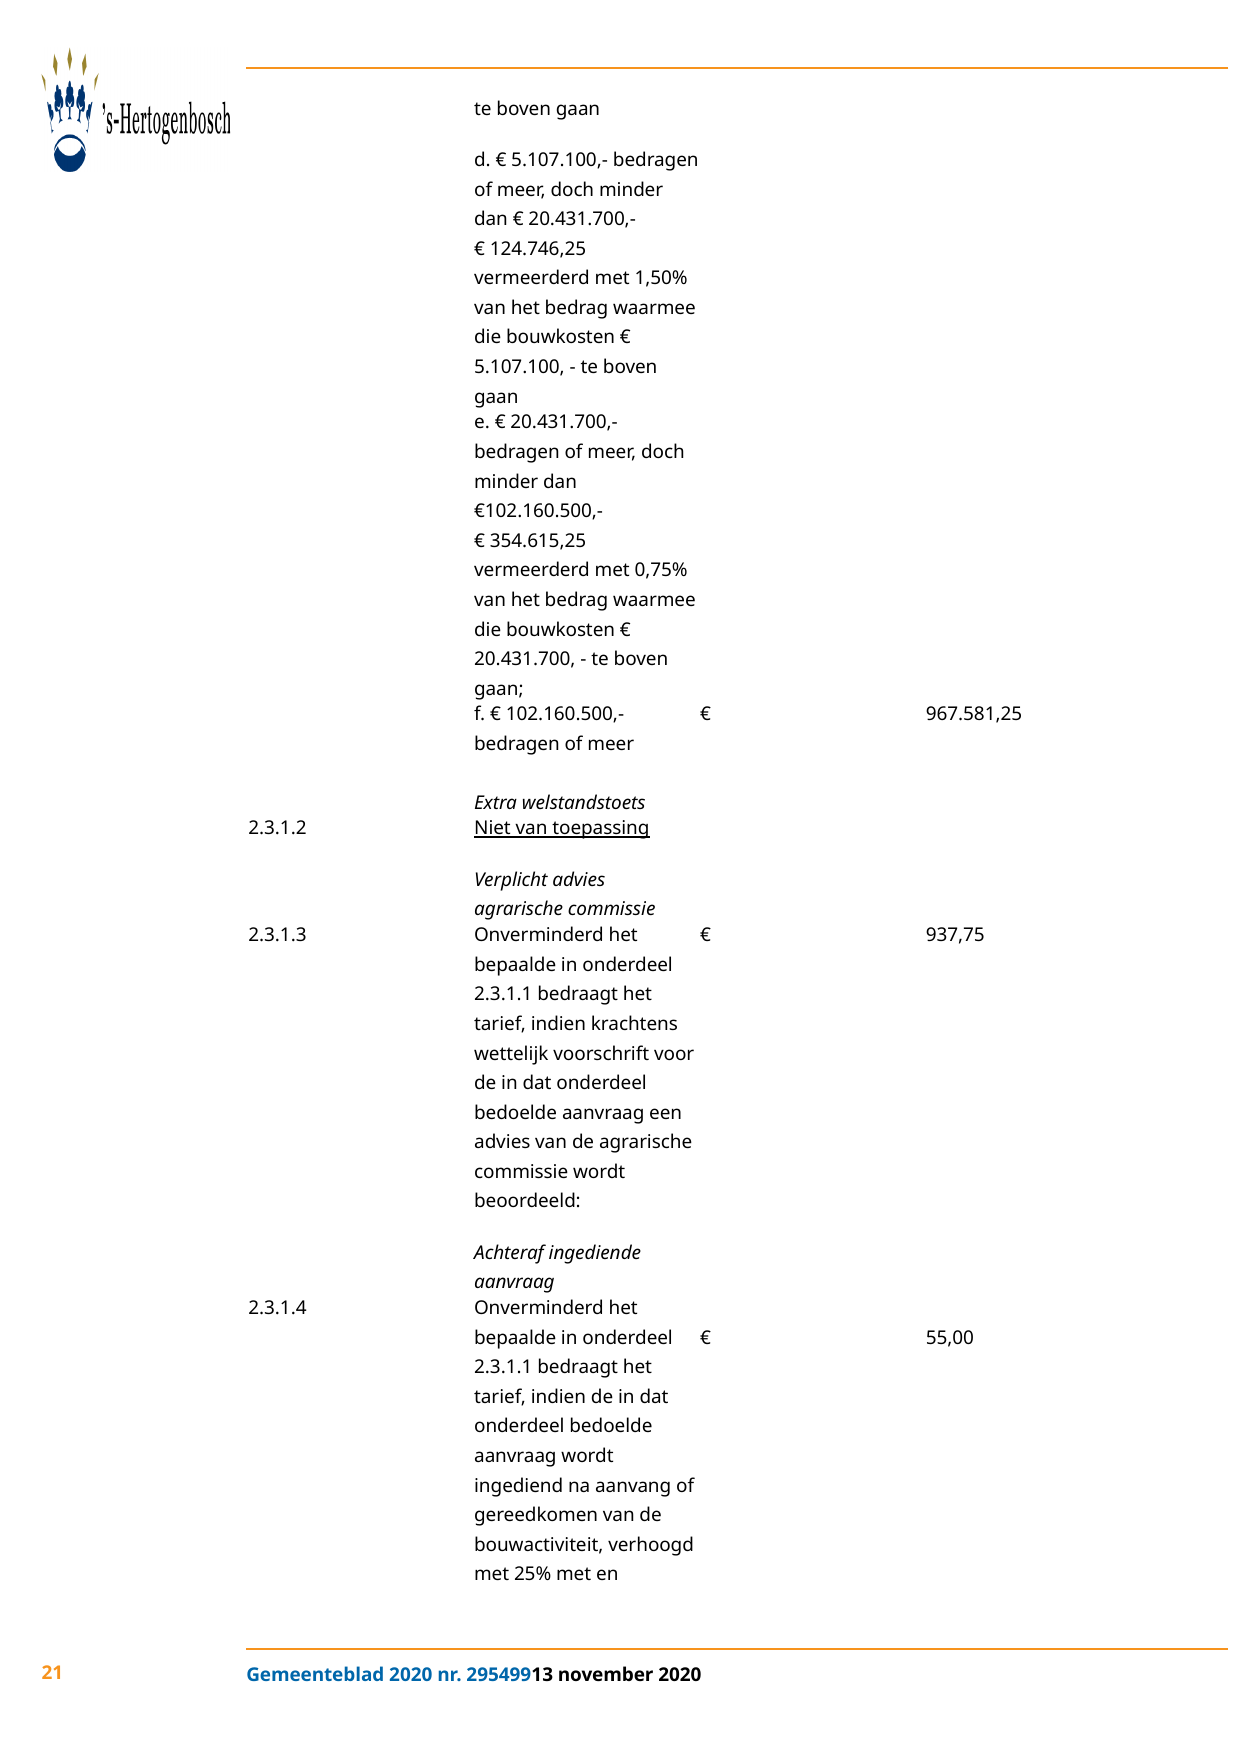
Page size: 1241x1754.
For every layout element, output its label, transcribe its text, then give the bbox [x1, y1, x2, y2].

table_cell [248, 840, 474, 866]
table_header [700, 789, 926, 814]
table_header [248, 789, 474, 814]
table_cell 55,00 [926, 1294, 1152, 1586]
table_cell Verplicht advies agrarische commissie [474, 866, 700, 921]
table_cell [248, 409, 474, 701]
table_cell - te boven gaan [474, 95, 700, 121]
table_cell Niet van toepassing [474, 815, 700, 840]
table_cell [248, 1213, 474, 1239]
table_cell [248, 866, 474, 921]
table_cell [700, 146, 926, 409]
table_cell [700, 95, 926, 121]
table_cell € [700, 921, 926, 1213]
table_cell d. € 5.107.100,- bedragen of meer, doch minder dan € 20.431.700,- € 124.746,25 vermeerderd met 1,50% van het bedrag waarmee die bouwkosten € 5.107.100, - te boven gaan [474, 146, 700, 409]
table_cell 937,75 [926, 921, 1152, 1213]
picture [41, 47, 231, 172]
table_cell f. € 102.160.500,- bedragen of meer [474, 701, 700, 756]
table_cell 2.3.1.3 [248, 921, 474, 1213]
table_cell [926, 815, 1152, 840]
table_cell [248, 121, 474, 146]
table_cell [248, 1239, 474, 1294]
table_cell [926, 95, 1152, 121]
table_cell [700, 815, 926, 840]
table_cell Achteraf ingediende aanvraag [474, 1239, 700, 1294]
table_cell [248, 701, 474, 756]
table_cell e. € 20.431.700,- bedragen of meer, doch minder dan €102.160.500,- € 354.615,25 vermeerderd met 0,75% van het bedrag waarmee die bouwkosten € 20.431.700, - te boven gaan; [474, 409, 700, 701]
table_cell 967.581,25 [926, 701, 1152, 756]
table_cell [700, 1239, 926, 1294]
table_cell [248, 146, 474, 409]
table_cell [700, 409, 926, 701]
table_cell [926, 866, 1152, 921]
table_cell € [700, 701, 926, 756]
table_cell Onverminderd het bepaalde in onderdeel 2.3.1.1 bedraagt het tarief, indien de in dat onderdeel bedoelde aanvraag wordt ingediend na aanvang of gereedkomen van de bouwactiviteit, verhoogd met 25% met en [474, 1294, 700, 1586]
table_cell € [700, 1294, 926, 1586]
table_cell 2.3.1.4 [248, 1294, 474, 1586]
table_cell [926, 409, 1152, 701]
table_header Extra welstandstoets [474, 789, 700, 814]
table_cell Onverminderd het bepaalde in onderdeel 2.3.1.1 bedraagt het tarief, indien krachtens wettelijk voorschrift voor de in dat onderdeel bedoelde aanvraag een advies van de agrarische commissie wordt beoordeeld: [474, 921, 700, 1213]
table_cell 2.3.1.2 [248, 815, 474, 840]
table_cell [926, 1239, 1152, 1294]
table_cell [248, 95, 474, 121]
table_cell [926, 146, 1152, 409]
table_header [926, 789, 1152, 814]
table_cell [700, 866, 926, 921]
